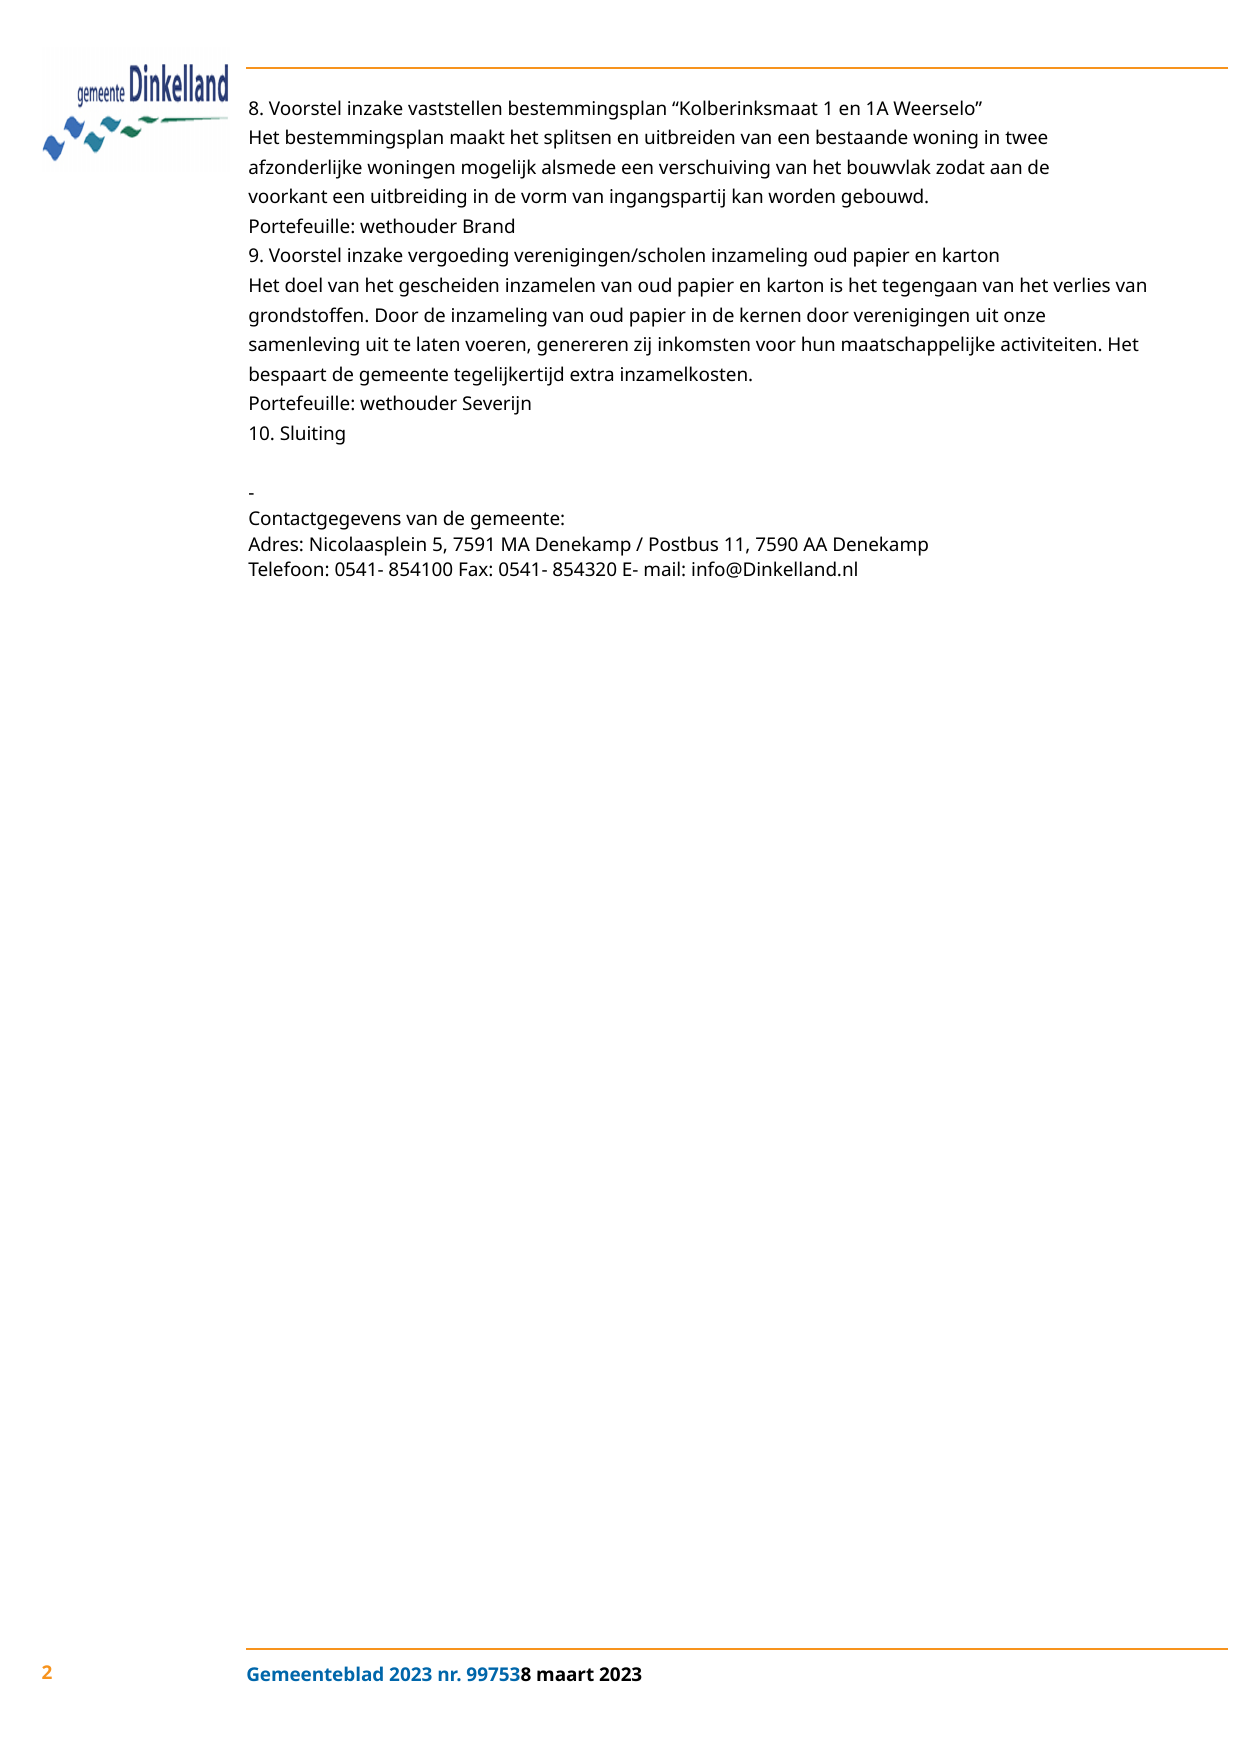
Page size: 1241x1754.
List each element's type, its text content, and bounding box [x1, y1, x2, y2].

text Adres: Nicolaasplein 5, 7591 MA Denekamp / Postbus 11, 7590 AA Denekamp [248, 531, 1152, 557]
text afzonderlijke woningen mogelijk alsmede een verschuiving van het bouwvlak zodat aan de [248, 154, 1152, 180]
picture [41, 47, 231, 172]
text Het bestemmingsplan maakt het splitsen en uitbreiden van een bestaande woning in twee [248, 124, 1152, 150]
text Het doel van het gescheiden inzamelen van oud papier en karton is het tegengaan van het verlies van grondstoffen. Door de inzameling van oud papier in de kernen door verenigingen uit onze samenleving uit te laten voeren, genereren zij inkomsten voor hun maatschappelijke activiteiten. Het bespaart de gemeente tegelijkertijd extra inzamelkosten. [248, 272, 1152, 387]
text 9. Voorstel inzake vergoeding verenigingen/scholen inzameling oud papier en karton [248, 243, 1152, 268]
text Portefeuille: wethouder Severijn [248, 391, 1152, 416]
text - [248, 479, 1152, 505]
text voorkant een uitbreiding in de vorm van ingangspartij kan worden gebouwd. [248, 183, 1152, 209]
text Contactgegevens van de gemeente: [248, 505, 1152, 531]
text 10. Sluiting [248, 420, 1152, 446]
text 8. Voorstel inzake vaststellen bestemmingsplan “Kolberinksmaat 1 en 1A Weerselo” [248, 95, 1152, 121]
text Telefoon: 0541- 854100 Fax: 0541- 854320 E- mail: info@Dinkelland.nl [248, 557, 1152, 582]
text Portefeuille: wethouder Brand [248, 213, 1152, 239]
